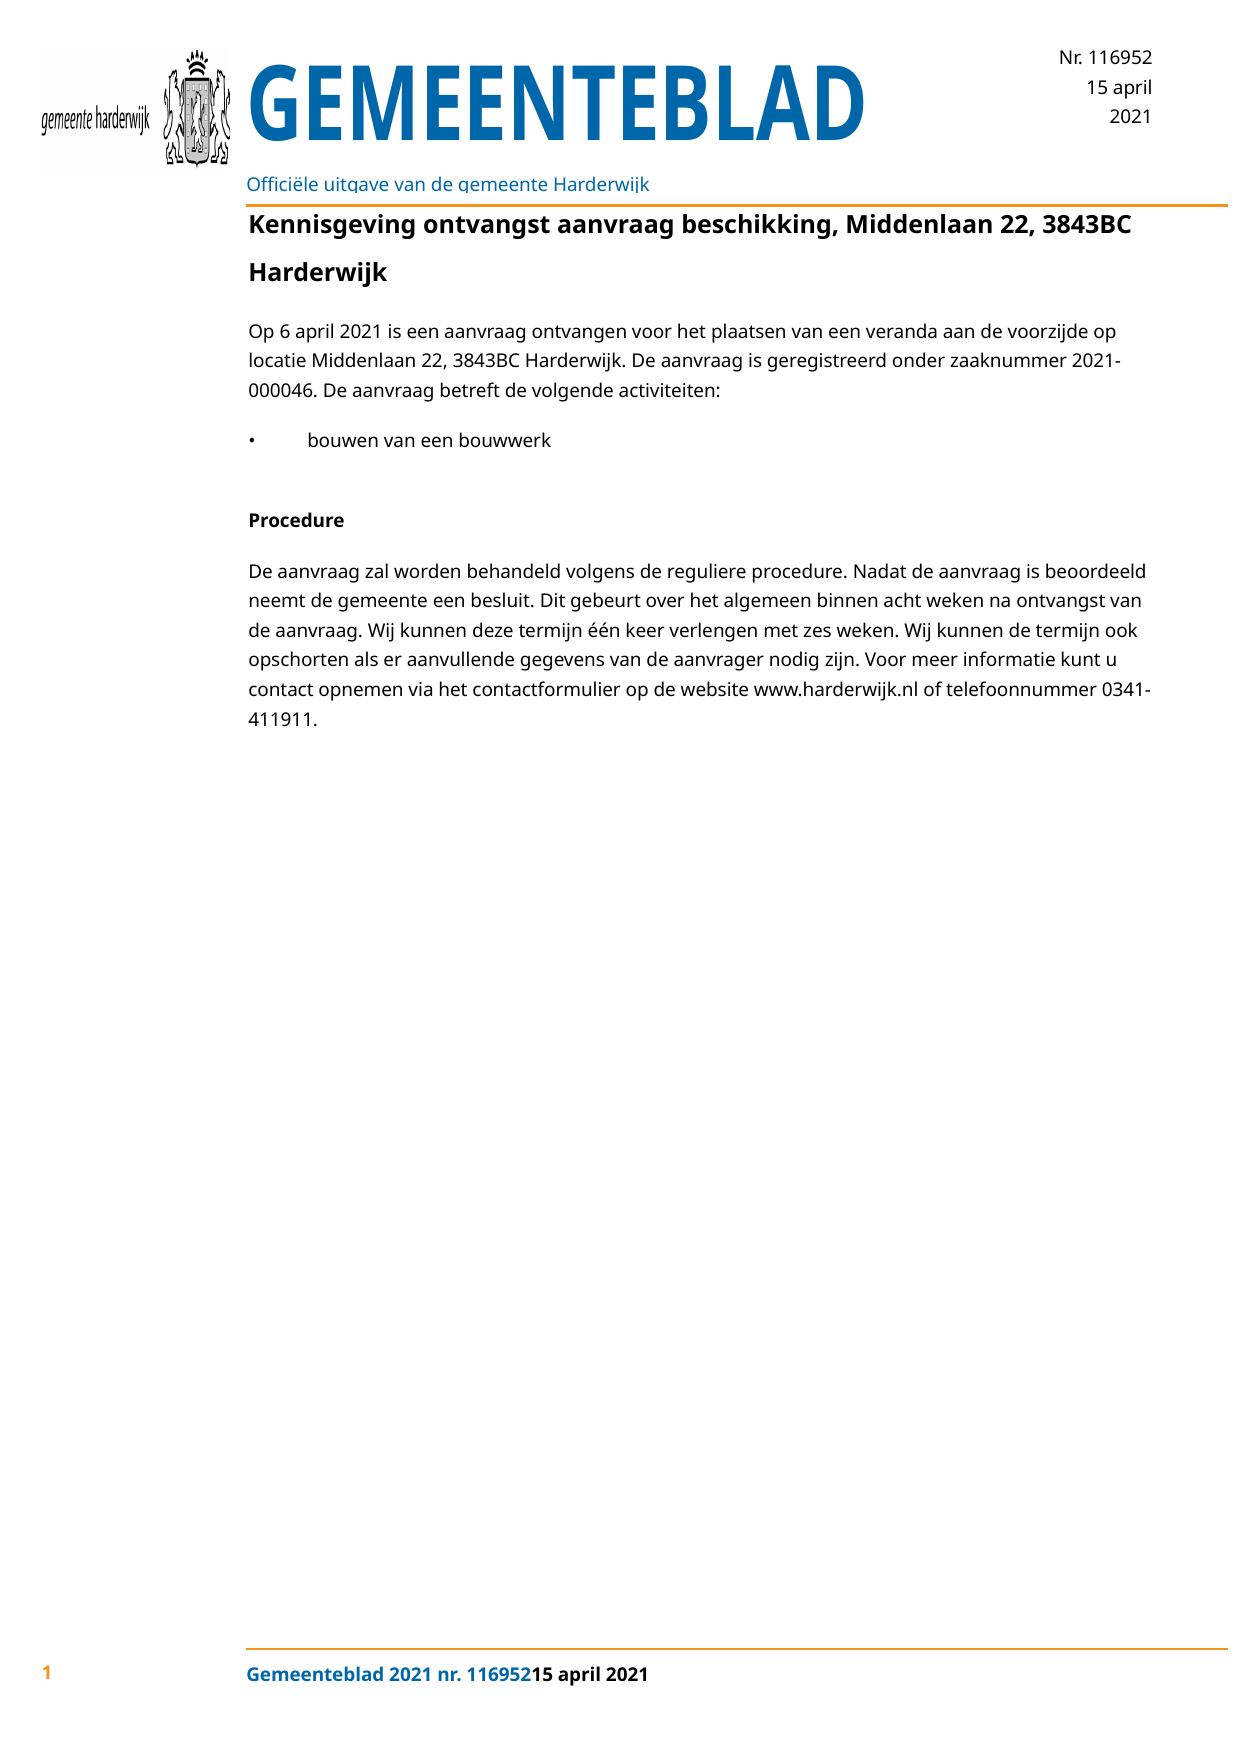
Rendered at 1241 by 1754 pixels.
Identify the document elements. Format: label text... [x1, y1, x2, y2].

text De aanvraag zal worden behandeld volgens de reguliere procedure. Nadat de aanvraag is beoordeeld neemt de gemeente een besluit. Dit gebeurt over het algemeen binnen acht weken na ontvangst van de aanvraag. Wij kunnen deze termijn één keer verlengen met zes weken. Wij kunnen de termijn ook opschorten als er aanvullende gegevens van de aanvrager nodig zijn. Voor meer informatie kunt u contact opnemen via het contactformulier op de website www.harderwijk.nl of telefoonnummer 0341-411911. [248, 558, 1152, 732]
list bouwen van een bouwwerk [248, 427, 1152, 453]
picture [41, 47, 231, 172]
text Op 6 april 2021 is een aanvraag ontvangen voor het plaatsen van een veranda aan de voorzijde op locatie Middenlaan 22, 3843BC Harderwijk. De aanvraag is geregistreerd onder zaaknummer 2021-000046. De aanvraag betreft de volgende activiteiten: [248, 318, 1152, 403]
text Procedure [248, 507, 1152, 533]
text Kennisgeving ontvangst aanvraag beschikking, Middenlaan 22, 3843BC Harderwijk [248, 207, 1152, 288]
